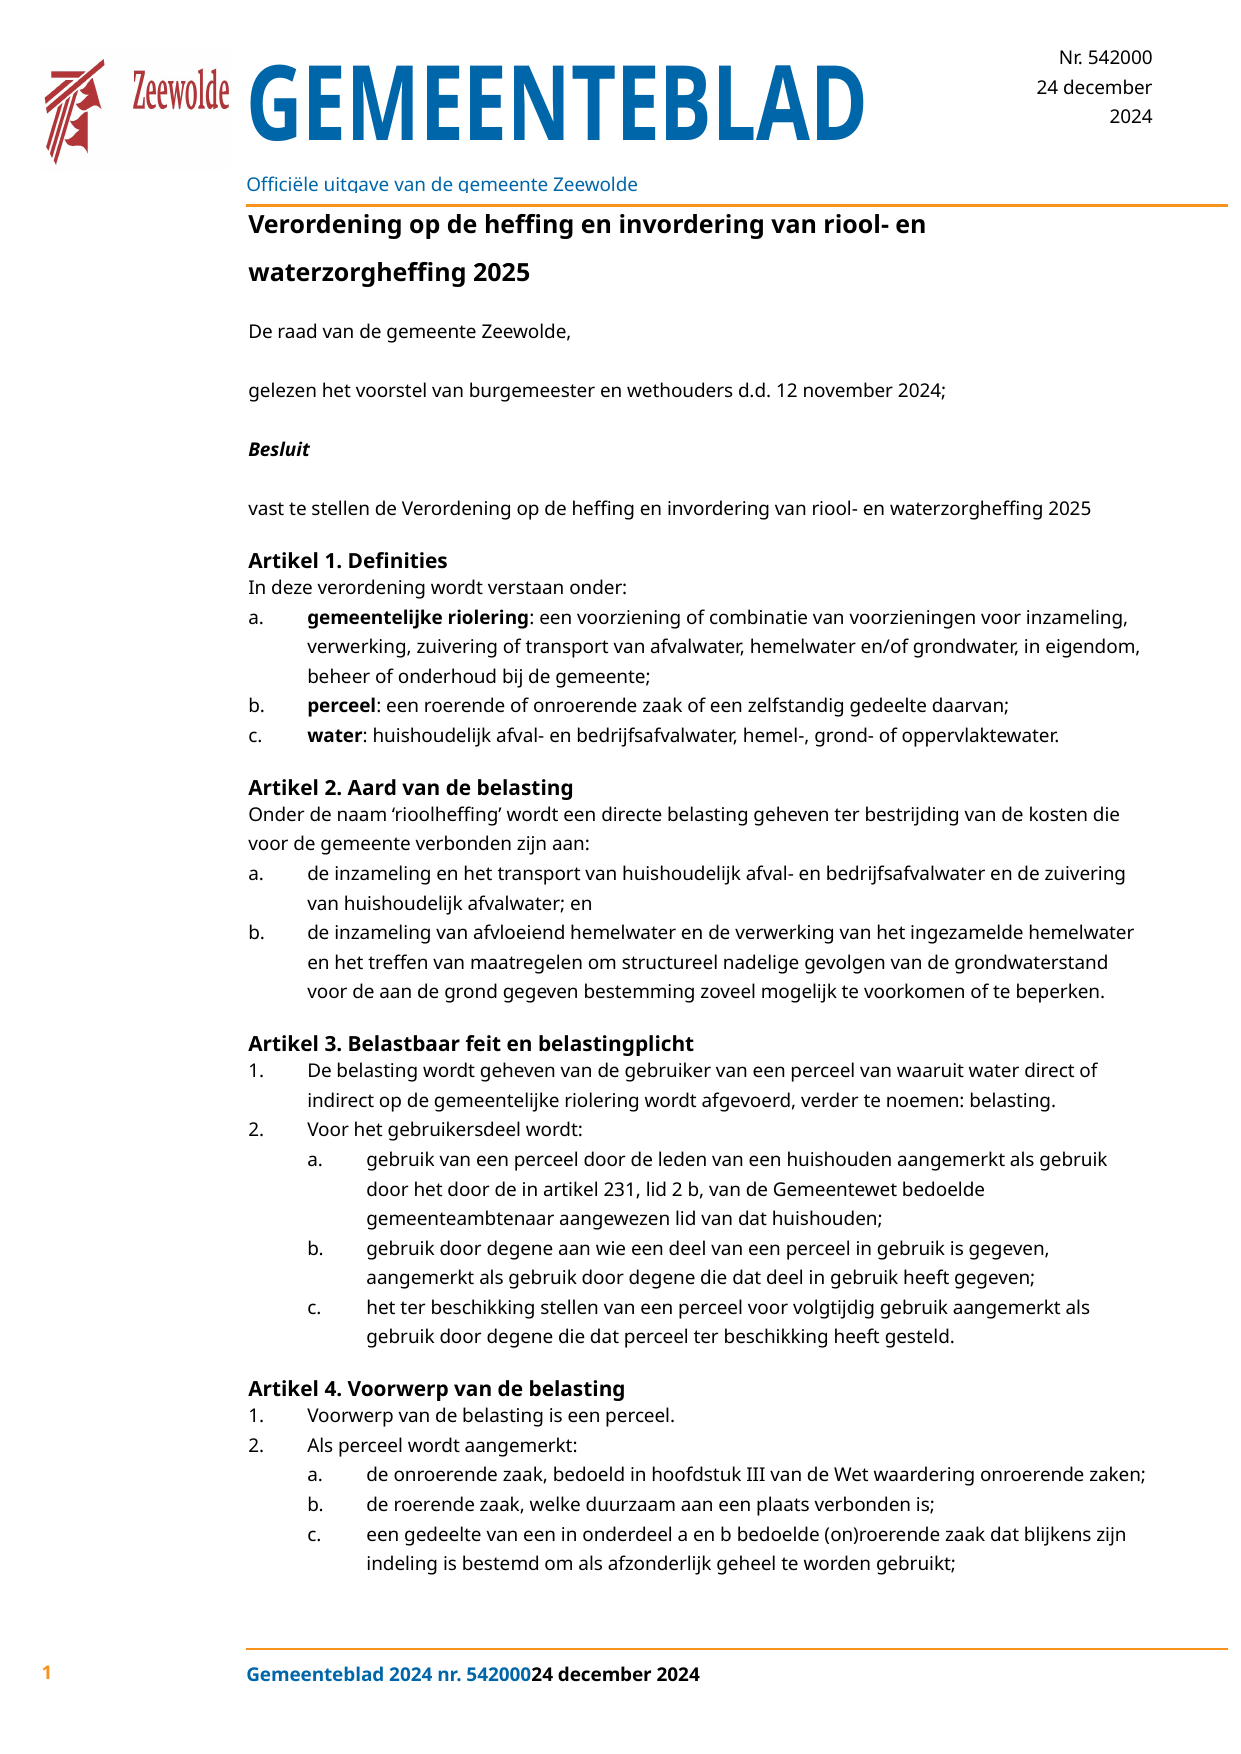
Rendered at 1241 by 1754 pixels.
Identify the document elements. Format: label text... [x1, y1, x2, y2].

list perceel: een roerende of onroerende zaak of een zelfstandig gedeelte daarvan; [248, 693, 1152, 718]
list Als perceel wordt aangemerkt: [248, 1432, 1152, 1458]
text Onder de naam ‘rioolheffing’ wordt een directe belasting geheven ter bestrijding van de kosten die voor de gemeente verbonden zijn aan: [248, 801, 1152, 856]
list water: huishoudelijk afval- en bedrijfsafvalwater, hemel-, grond- of oppervlaktewater. [248, 722, 1152, 748]
list een gedeelte van een in onderdeel a en b bedoelde (on)roerende zaak dat blijkens zijn indeling is bestemd om als afzonderlijk geheel te worden gebruikt; [307, 1521, 1152, 1576]
list Voorwerp van de belasting is een perceel. [248, 1402, 1152, 1428]
text Artikel 1. Definities [248, 546, 1152, 574]
list de roerende zaak, welke duurzaam aan een plaats verbonden is; [307, 1491, 1152, 1517]
list de inzameling en het transport van huishoudelijk afval- en bedrijfsafvalwater en de zuivering van huishoudelijk afvalwater; en [248, 860, 1152, 916]
list gemeentelijke riolering: een voorziening of combinatie van voorzieningen voor inzameling, verwerking, zuivering of transport van afvalwater, hemelwater en/of grondwater, in eigendom, beheer of onderhoud bij de gemeente; [248, 604, 1152, 689]
list Voor het gebruikersdeel wordt: [248, 1117, 1152, 1142]
text De raad van de gemeente Zeewolde, [248, 318, 1152, 344]
text vast te stellen de Verordening op de heffing en invordering van riool- en waterzorgheffing 2025 [248, 495, 1152, 521]
list de inzameling van afvloeiend hemelwater en de verwerking van het ingezamelde hemelwater en het treffen van maatregelen om structureel nadelige gevolgen van de grondwaterstand voor de aan de grond gegeven bestemming zoveel mogelijk te voorkomen of te beperken. [248, 919, 1152, 1004]
text Verordening op de heffing en invordering van riool- en waterzorgheffing 2025 [248, 207, 1152, 288]
text In deze verordening wordt verstaan onder: [248, 574, 1152, 600]
text Artikel 4. Voorwerp van de belasting [248, 1374, 1152, 1402]
list de onroerende zaak, bedoeld in hoofdstuk III van de Wet waardering onroerende zaken; [307, 1462, 1152, 1487]
list gebruik van een perceel door de leden van een huishouden aangemerkt als gebruik door het door de in artikel 231, lid 2 b, van de Gemeentewet bedoelde gemeenteambtenaar aangewezen lid van dat huishouden; [307, 1146, 1152, 1231]
text Artikel 3. Belastbaar feit en belastingplicht [248, 1029, 1152, 1057]
text Artikel 2. Aard van de belasting [248, 773, 1152, 801]
text Besluit [248, 436, 1152, 462]
text gelezen het voorstel van burgemeester en wethouders d.d. 12 november 2024; [248, 377, 1152, 403]
list De belasting wordt geheven van de gebruiker van een perceel van waaruit water direct of indirect op de gemeentelijke riolering wordt afgevoerd, verder te noemen: belasting. [248, 1057, 1152, 1113]
list gebruik door degene aan wie een deel van een perceel in gebruik is gegeven, aangemerkt als gebruik door degene die dat deel in gebruik heeft gegeven; [307, 1235, 1152, 1290]
list het ter beschikking stellen van een perceel voor volgtijdig gebruik aangemerkt als gebruik door degene die dat perceel ter beschikking heeft gesteld. [307, 1294, 1152, 1349]
picture [41, 47, 231, 172]
